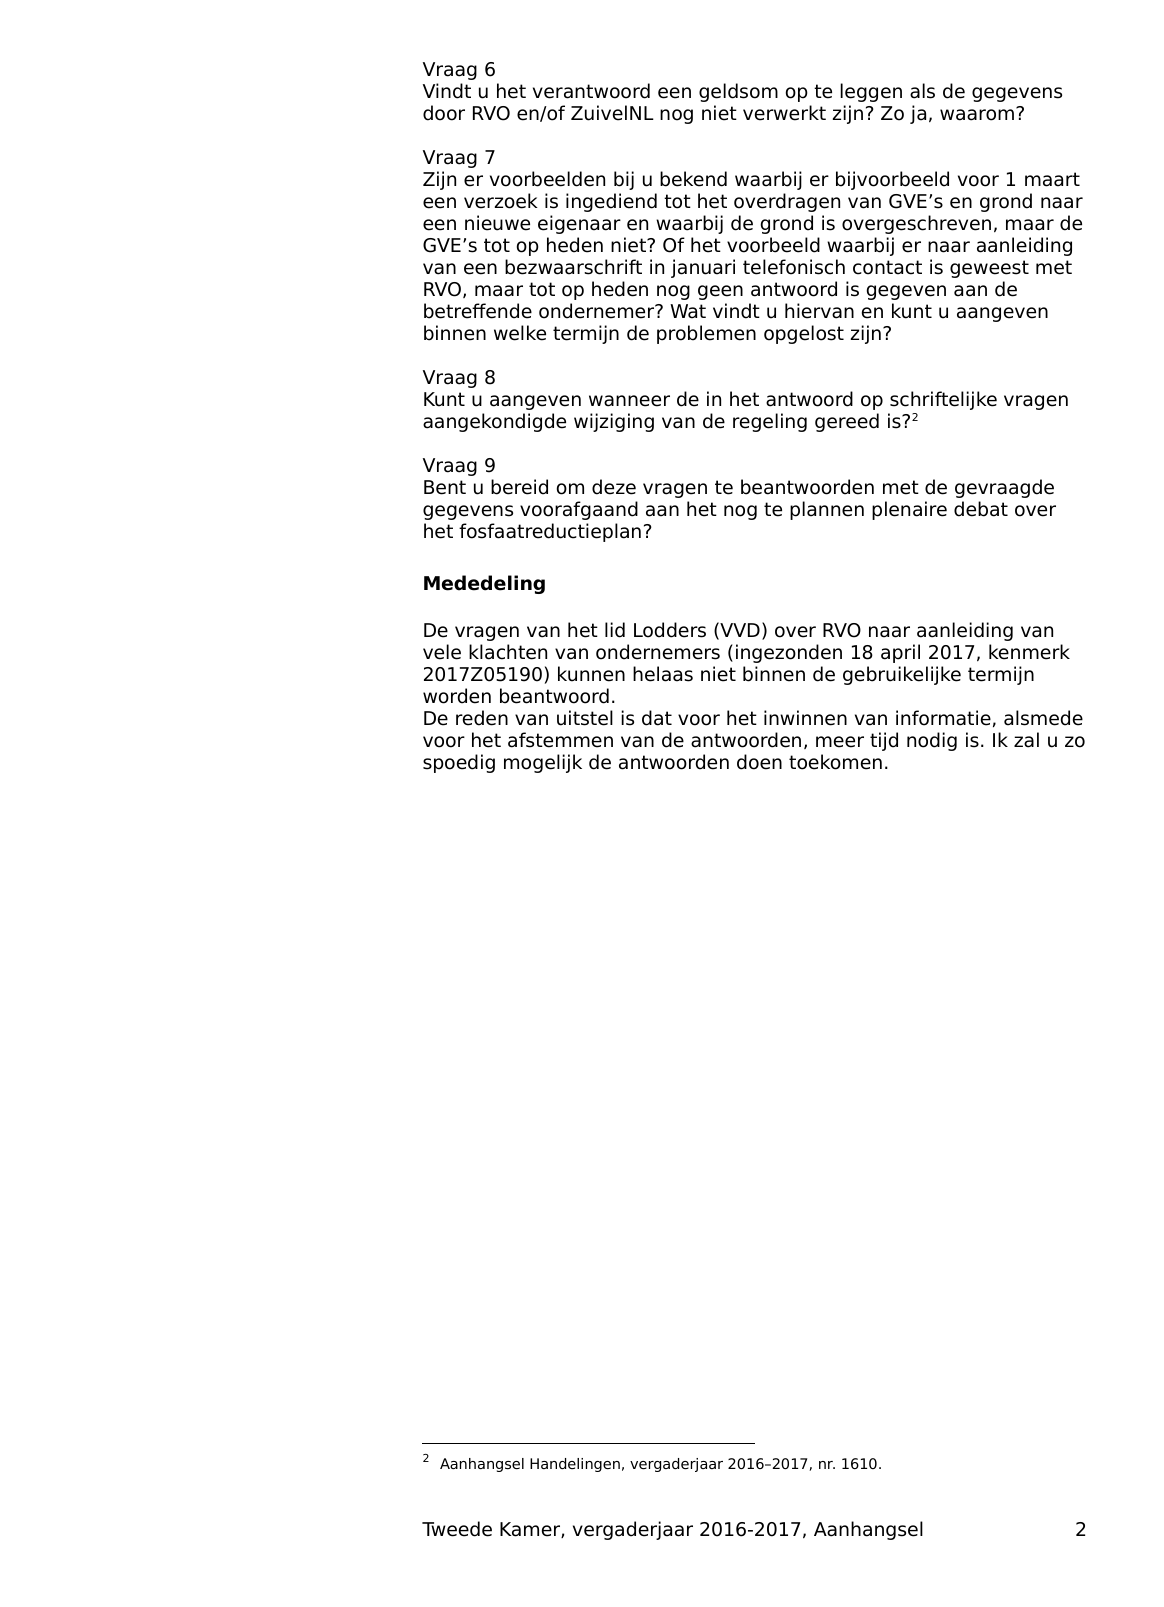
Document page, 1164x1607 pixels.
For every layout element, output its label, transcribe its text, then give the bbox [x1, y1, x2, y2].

text De vragen van het lid Lodders (VVD) over RVO naar aanleiding van vele klachten van ondernemers (ingezonden 18 april 2017, kenmerk 2017Z05190) kunnen helaas niet binnen de gebruikelijke termijn worden beantwoord. [422, 620, 1087, 708]
text Kunt u aangeven wanneer de in het antwoord op schriftelijke vragen aangekondigde wijziging van de regeling gereed is? [422, 389, 1087, 433]
text Aanhangsel Handelingen, vergaderjaar 2016–2017, nr. 1610. [422, 1452, 1087, 1474]
text Zijn er voorbeelden bij u bekend waarbij er bijvoorbeeld voor 1 maart een verzoek is ingediend tot het overdragen van GVE’s en grond naar een nieuwe eigenaar en waarbij de grond is overgeschreven, maar de GVE’s tot op heden niet? Of het voorbeeld waarbij er naar aanleiding van een bezwaarschrift in januari telefonisch contact is geweest met RVO, maar tot op heden nog geen antwoord is gegeven aan de betreffende ondernemer? Wat vindt u hiervan en kunt u aangeven binnen welke termijn de problemen opgelost zijn? [422, 169, 1087, 345]
text De reden van uitstel is dat voor het inwinnen van informatie, alsmede voor het afstemmen van de antwoorden, meer tijd nodig is. Ik zal u zo spoedig mogelijk de antwoorden doen toekomen. [422, 708, 1087, 774]
text Vindt u het verantwoord een geldsom op te leggen als de gegevens door RVO en/of ZuivelNL nog niet verwerkt zijn? Zo ja, waarom? [422, 81, 1087, 125]
text Vraag 9 [422, 455, 1087, 477]
text Vraag 7 [422, 147, 1087, 169]
text Vraag 8 [422, 367, 1087, 389]
text Bent u bereid om deze vragen te beantwoorden met de gevraagde gegevens voorafgaand aan het nog te plannen plenaire debat over het fosfaatreductieplan? [422, 477, 1087, 543]
text Vraag 6 [422, 59, 1087, 81]
subtitle Mededeling [422, 573, 1087, 595]
